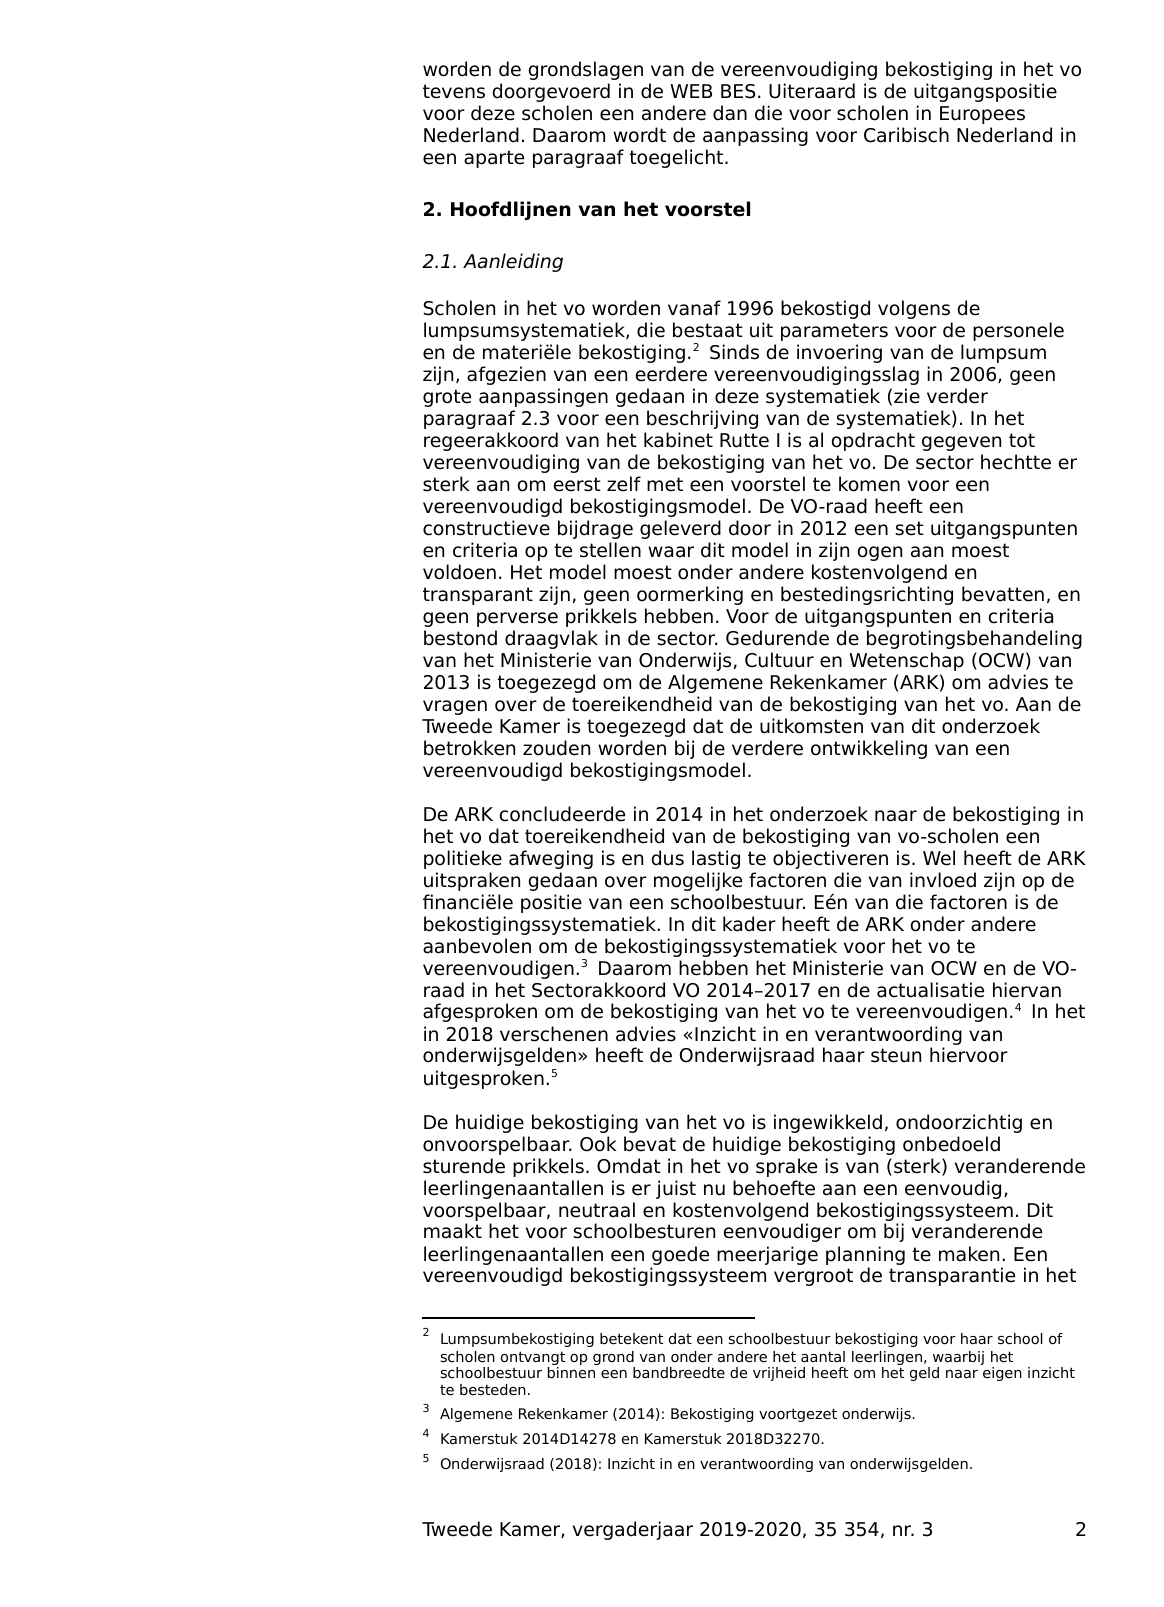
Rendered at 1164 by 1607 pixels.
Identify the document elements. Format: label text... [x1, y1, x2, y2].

text De ARK concludeerde in 2014 in het onderzoek naar de bekostiging in het vo dat toereikendheid van de bekostiging van vo-scholen een politieke afweging is en dus lastig te objectiveren is. Wel heeft de ARK uitspraken gedaan over mogelijke factoren die van invloed zijn op de financiële positie van een schoolbestuur. Eén van die factoren is de bekostigingssystematiek. In dit kader heeft de ARK onder andere aanbevolen om de bekostigingssystematiek voor het vo te vereenvoudigen. Daarom hebben het Ministerie van OCW en de VO-raad in het Sectorakkoord VO 2014–2017 en de actualisatie hiervan afgesproken om de bekostiging van het vo te vereenvoudigen. In het in 2018 verschenen advies «Inzicht in en verantwoording van onderwijsgelden» heeft de Onderwijsraad haar steun hiervoor uitgesproken. [422, 804, 1087, 1089]
subtitle 2. Hoofdlijnen van het voorstel [422, 199, 1087, 221]
text De huidige bekostiging van het vo is ingewikkeld, ondoorzichtig en onvoorspelbaar. Ook bevat de huidige bekostiging onbedoeld sturende prikkels. Omdat in het vo sprake is van (sterk) veranderende leerlingenaantallen is er juist nu behoefte aan een eenvoudig, voorspelbaar, neutraal en kostenvolgend bekostigingssysteem. Dit maakt het voor schoolbesturen eenvoudiger om bij veranderende leerlingenaantallen een goede meerjarige planning te maken. Een vereenvoudigd bekostigingssysteem vergroot de transparantie in het [422, 1112, 1087, 1287]
text worden de grondslagen van de vereenvoudiging bekostiging in het vo tevens doorgevoerd in de WEB BES. Uiteraard is de uitgangspositie voor deze scholen een andere dan die voor scholen in Europees Nederland. Daarom wordt de aanpassing voor Caribisch Nederland in een aparte paragraaf toegelicht. [422, 59, 1087, 169]
text Scholen in het vo worden vanaf 1996 bekostigd volgens de lumpsumsystematiek, die bestaat uit parameters voor de personele en de materiële bekostiging. Sinds de invoering van de lumpsum zijn, afgezien van een eerdere vereenvoudigingsslag in 2006, geen grote aanpassingen gedaan in deze systematiek (zie verder paragraaf 2.3 voor een beschrijving van de systematiek). In het regeerakkoord van het kabinet Rutte I is al opdracht gegeven tot vereenvoudiging van de bekostiging van het vo. De sector hechtte er sterk aan om eerst zelf met een voorstel te komen voor een vereenvoudigd bekostigingsmodel. De VO-raad heeft een constructieve bijdrage geleverd door in 2012 een set uitgangspunten en criteria op te stellen waar dit model in zijn ogen aan moest voldoen. Het model moest onder andere kostenvolgend en transparant zijn, geen oormerking en bestedingsrichting bevatten, en geen perverse prikkels hebben. Voor de uitgangspunten en criteria bestond draagvlak in de sector. Gedurende de begrotingsbehandeling van het Ministerie van Onderwijs, Cultuur en Wetenschap (OCW) van 2013 is toegezegd om de Algemene Rekenkamer (ARK) om advies te vragen over de toereikendheid van de bekostiging van het vo. Aan de Tweede Kamer is toegezegd dat de uitkomsten van dit onderzoek betrokken zouden worden bij de verdere ontwikkeling van een vereenvoudigd bekostigingsmodel. [422, 298, 1087, 781]
text Kamerstuk 2014D14278 en Kamerstuk 2018D32270. [422, 1427, 1087, 1449]
subtitle 2.1. Aanleiding [422, 251, 1087, 273]
text Onderwijsraad (2018): Inzicht in en verantwoording van onderwijsgelden. [422, 1452, 1087, 1474]
text Algemene Rekenkamer (2014): Bekostiging voortgezet onderwijs. [422, 1402, 1087, 1424]
text Lumpsumbekostiging betekent dat een schoolbestuur bekostiging voor haar school of scholen ontvangt op grond van onder andere het aantal leerlingen, waarbij het schoolbestuur binnen een bandbreedte de vrijheid heeft om het geld naar eigen inzicht te besteden. [422, 1327, 1087, 1399]
